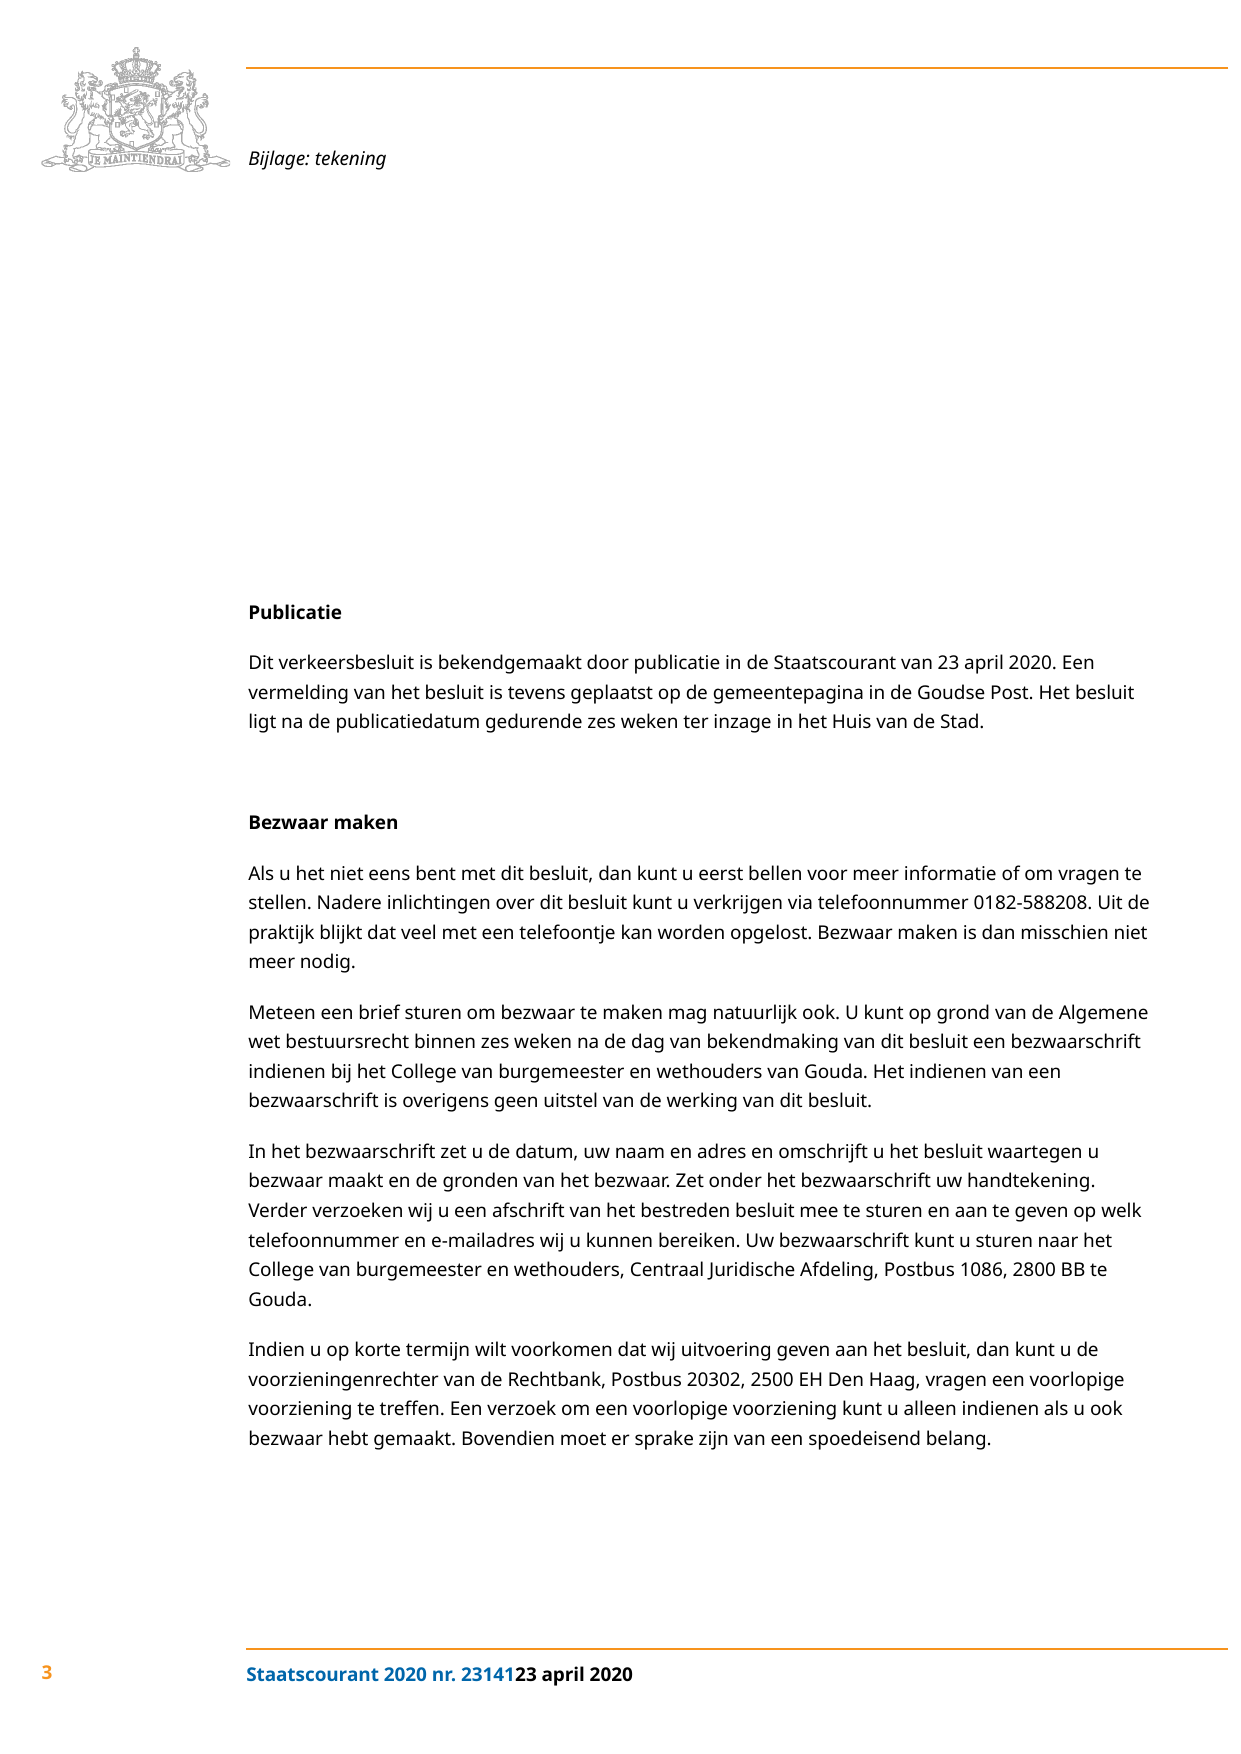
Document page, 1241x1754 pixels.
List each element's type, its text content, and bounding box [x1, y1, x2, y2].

picture [41, 47, 231, 172]
text Publicatie [248, 599, 1152, 625]
text Bezwaar maken [248, 809, 1152, 835]
text Dit verkeersbesluit is bekendgemaakt door publicatie in de Staatscourant van 23 april 2020. Een vermelding van het besluit is tevens geplaatst op de gemeentepagina in de Goudse Post. Het besluit ligt na de publicatiedatum gedurende zes weken ter inzage in het Huis van de Stad. [248, 649, 1152, 734]
text Bijlage: tekening [248, 145, 1152, 171]
text Als u het niet eens bent met dit besluit, dan kunt u eerst bellen voor meer informatie of om vragen te stellen. Nadere inlichtingen over dit besluit kunt u verkrijgen via telefoonnummer 0182-588208. Uit de praktijk blijkt dat veel met een telefoontje kan worden opgelost. Bezwaar maken is dan misschien niet meer nodig. [248, 860, 1152, 974]
text In het bezwaarschrift zet u de datum, uw naam en adres en omschrijft u het besluit waartegen u bezwaar maakt en de gronden van het bezwaar. Zet onder het bezwaarschrift uw handtekening. Verder verzoeken wij u een afschrift van het bestreden besluit mee te sturen en aan te geven op welk telefoonnummer en e-mailadres wij u kunnen bereiken. Uw bezwaarschrift kunt u sturen naar het College van burgemeester en wethouders, Centraal Juridische Afdeling, Postbus 1086, 2800 BB te Gouda. [248, 1138, 1152, 1312]
text Indien u op korte termijn wilt voorkomen dat wij uitvoering geven aan het besluit, dan kunt u de voorzieningenrechter van de Rechtbank, Postbus 20302, 2500 EH Den Haag, vragen een voorlopige voorziening te treffen. Een verzoek om een voorlopige voorziening kunt u alleen indienen als u ook bezwaar hebt gemaakt. Bovendien moet er sprake zijn van een spoedeisend belang. [248, 1336, 1152, 1451]
text Meteen een brief sturen om bezwaar te maken mag natuurlijk ook. U kunt op grond van de Algemene wet bestuursrecht binnen zes weken na de dag van bekendmaking van dit besluit een bezwaarschrift indienen bij het College van burgemeester en wethouders van Gouda. Het indienen van een bezwaarschrift is overigens geen uitstel van de werking van dit besluit. [248, 999, 1152, 1113]
